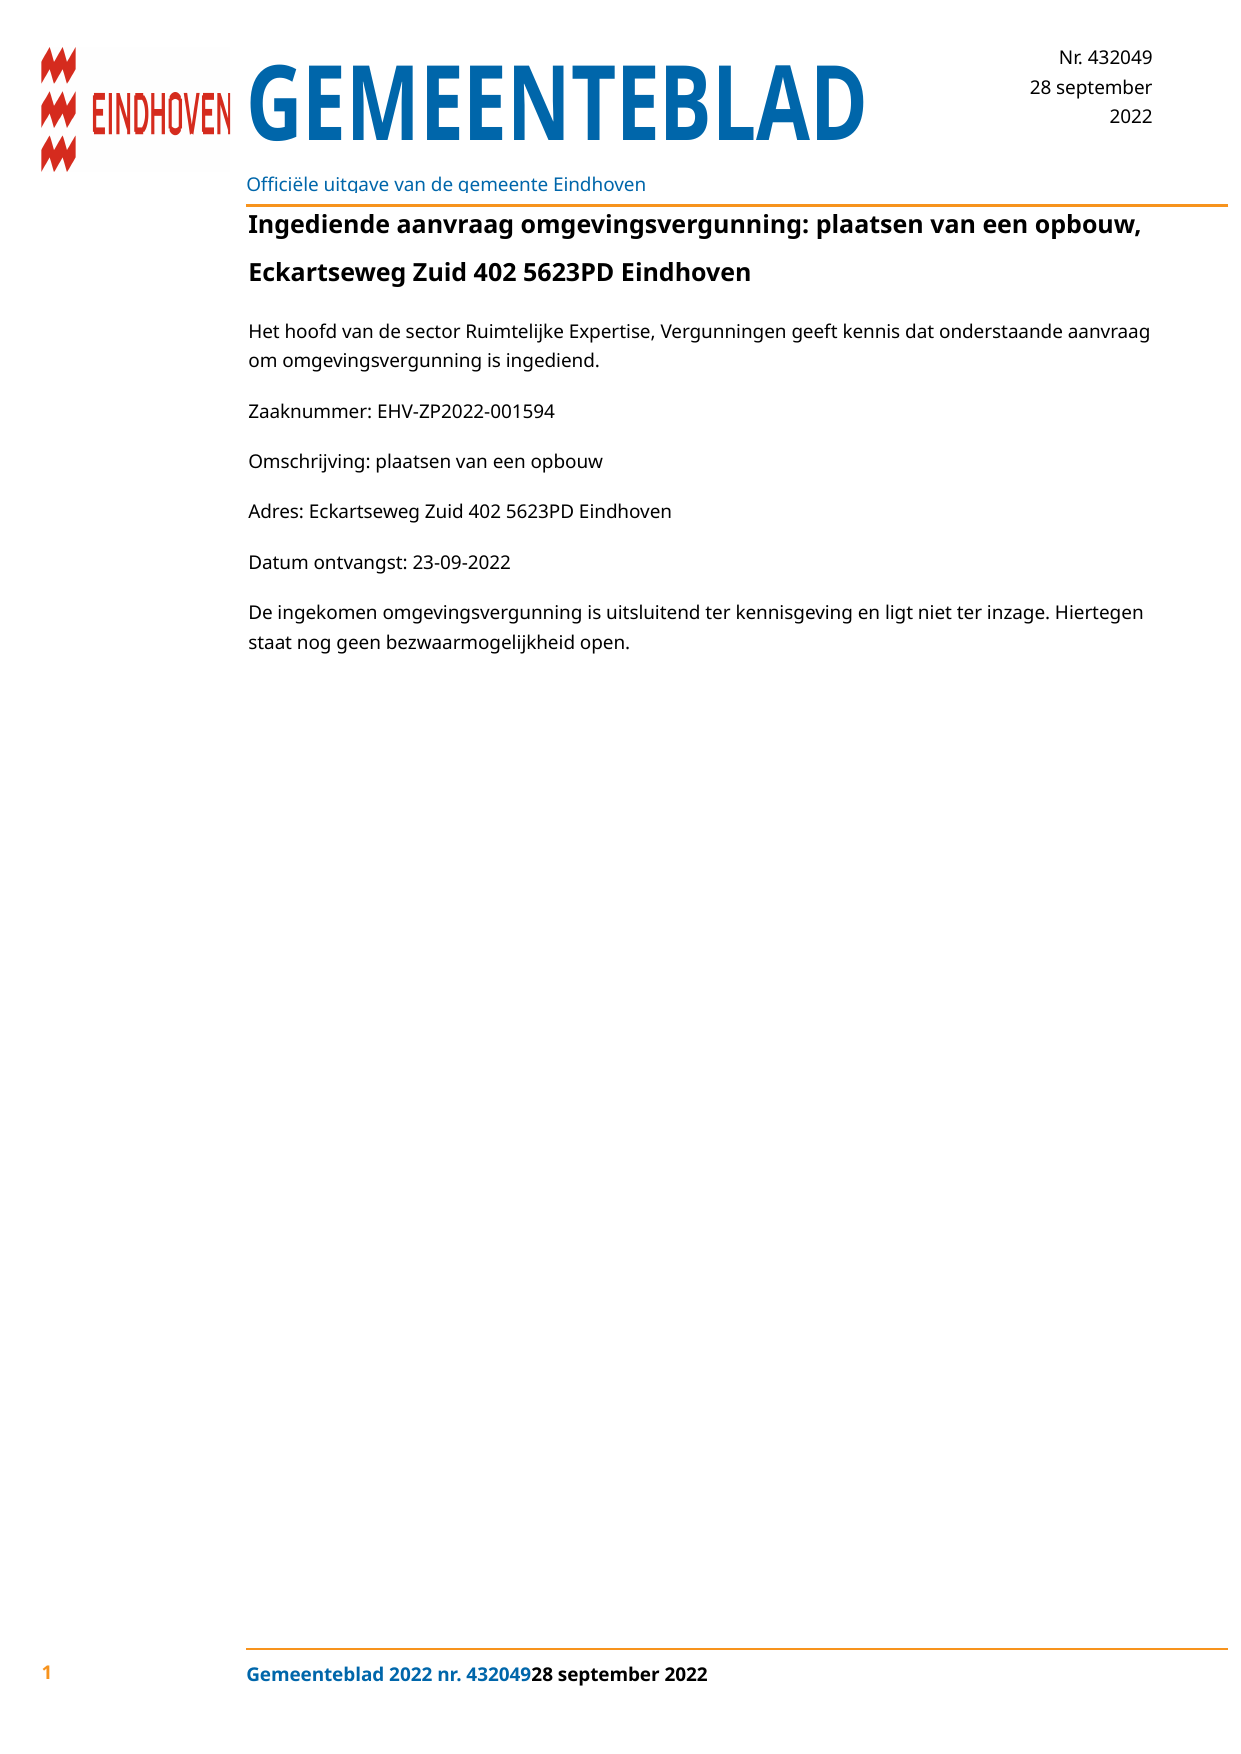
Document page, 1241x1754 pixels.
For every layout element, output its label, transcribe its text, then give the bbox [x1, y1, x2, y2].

picture [41, 47, 231, 172]
text Datum ontvangst: 23-09-2022 [248, 549, 1152, 575]
text De ingekomen omgevingsvergunning is uitsluitend ter kennisgeving en ligt niet ter inzage. Hiertegen staat nog geen bezwaarmogelijkheid open. [248, 599, 1152, 655]
text Het hoofd van de sector Ruimtelijke Expertise, Vergunningen geeft kennis dat onderstaande aanvraag om omgevingsvergunning is ingediend. [248, 318, 1152, 373]
text Omschrijving: plaatsen van een opbouw [248, 448, 1152, 474]
text Adres: Eckartseweg Zuid 402 5623PD Eindhoven [248, 499, 1152, 524]
text Ingediende aanvraag omgevingsvergunning: plaatsen van een opbouw, Eckartseweg Zuid 402 5623PD Eindhoven [248, 207, 1152, 288]
text Zaaknummer: EHV-ZP2022-001594 [248, 398, 1152, 424]
